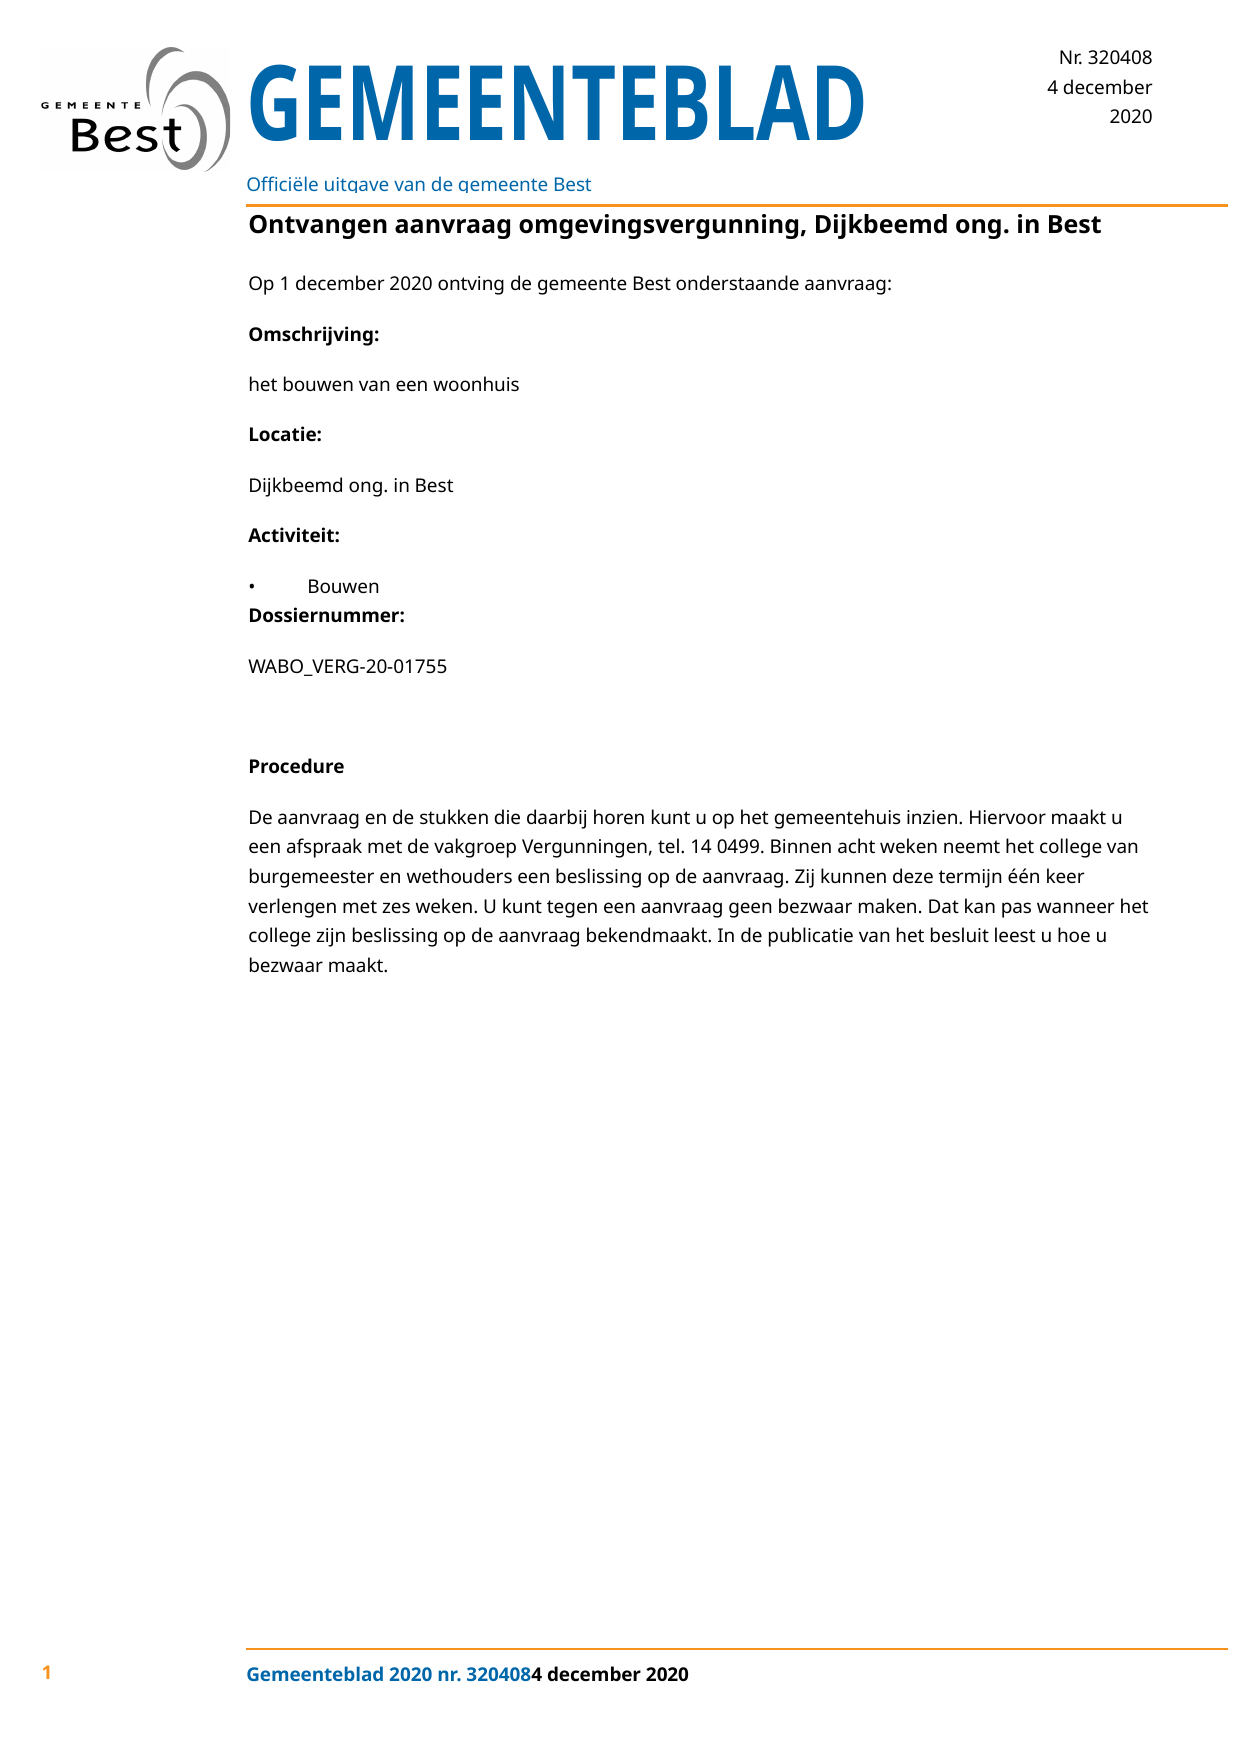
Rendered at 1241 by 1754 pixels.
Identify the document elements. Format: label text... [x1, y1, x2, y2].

text Dossiernummer: [248, 602, 1152, 628]
text Dijkbeemd ong. in Best [248, 472, 1152, 498]
picture [41, 47, 231, 172]
text De aanvraag en de stukken die daarbij horen kunt u op het gemeentehuis inzien. Hiervoor maakt u een afspraak met de vakgroep Vergunningen, tel. 14 0499. Binnen acht weken neemt het college van burgemeester en wethouders een beslissing op de aanvraag. Zij kunnen deze termijn één keer verlengen met zes weken. U kunt tegen een aanvraag geen bezwaar maken. Dat kan pas wanneer het college zijn beslissing op de aanvraag bekendmaakt. In de publicatie van het besluit leest u hoe u bezwaar maakt. [248, 804, 1152, 978]
text het bouwen van een woonhuis [248, 371, 1152, 397]
text Activiteit: [248, 522, 1152, 548]
text Omschrijving: [248, 321, 1152, 346]
text WABO_VERG-20-01755 [248, 653, 1152, 678]
text Locatie: [248, 422, 1152, 447]
list Bouwen [248, 573, 1152, 598]
text Op 1 december 2020 ontving de gemeente Best onderstaande aanvraag: [248, 270, 1152, 296]
text Procedure [248, 754, 1152, 779]
text Ontvangen aanvraag omgevingsvergunning, Dijkbeemd ong. in Best [248, 207, 1152, 241]
